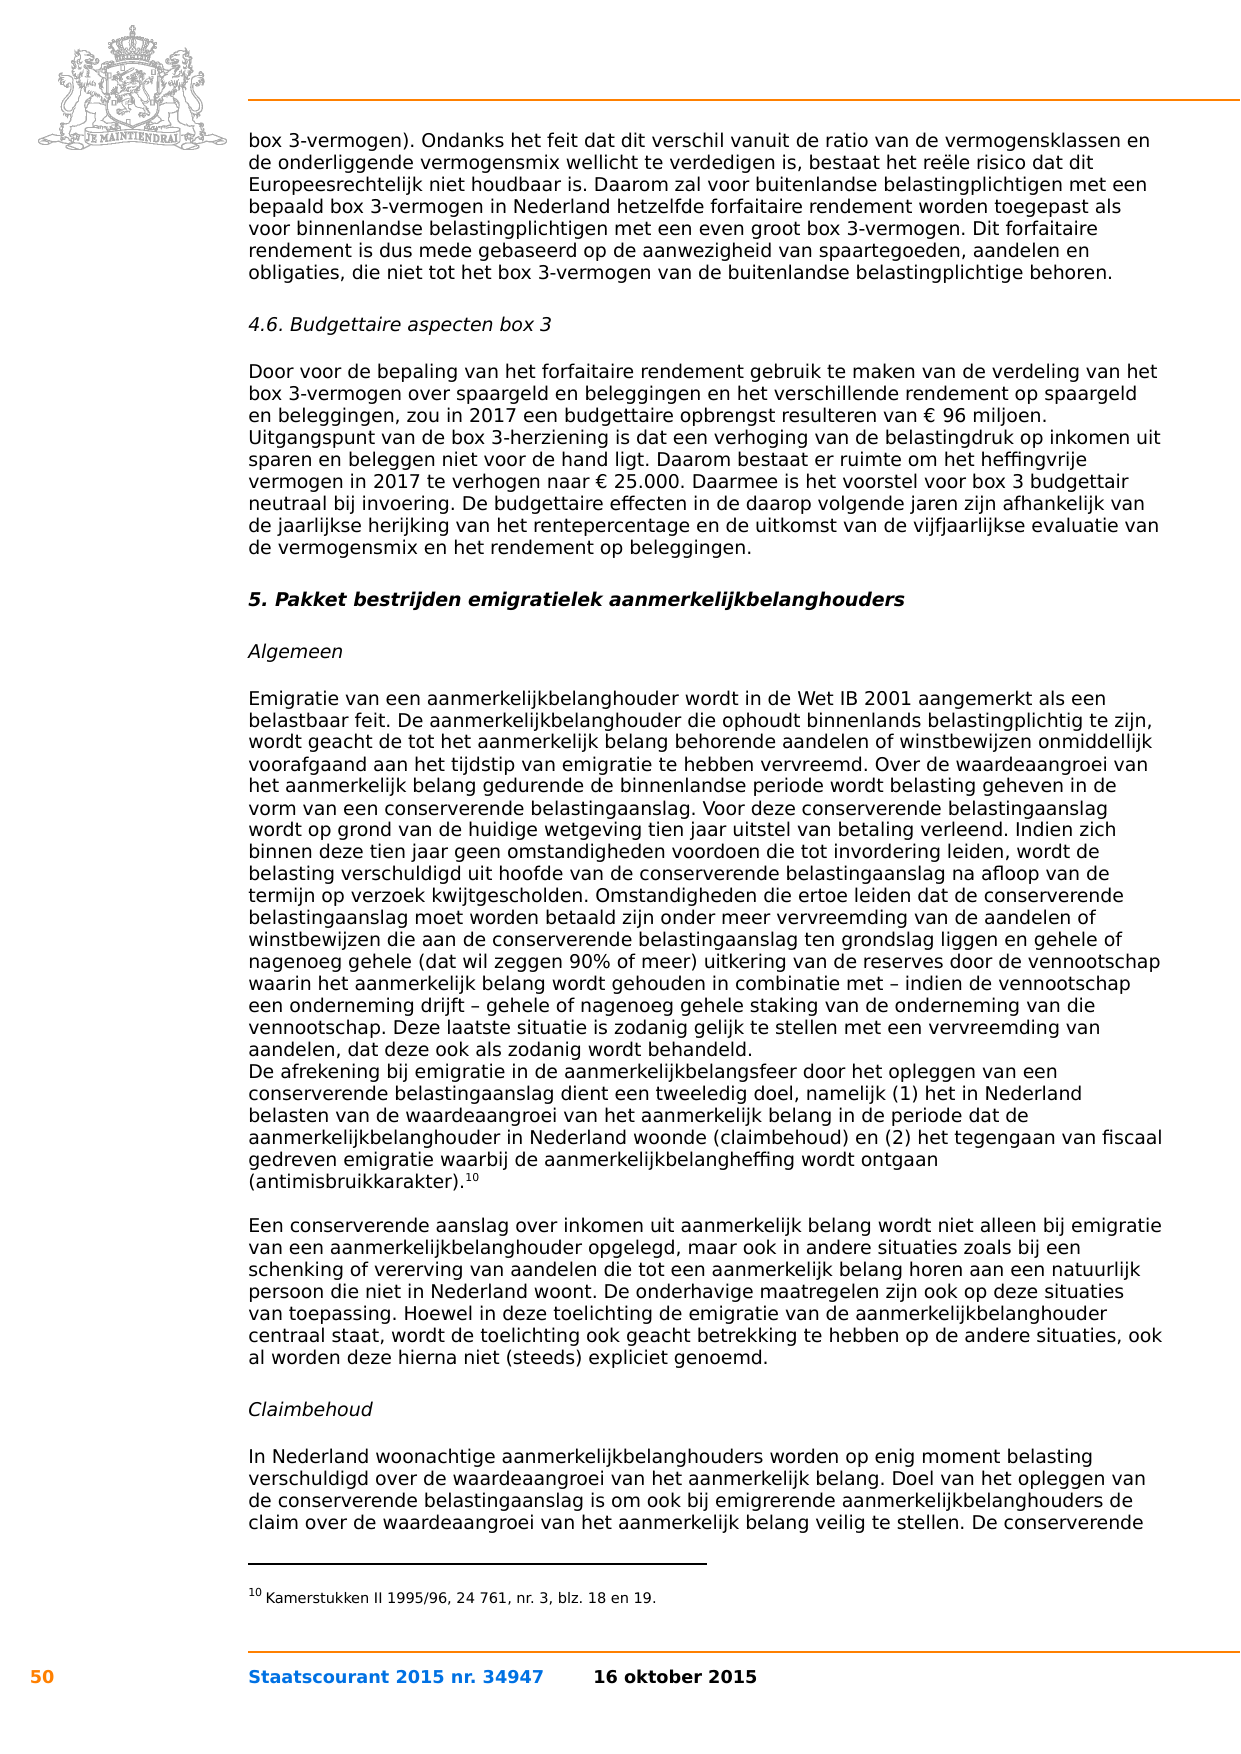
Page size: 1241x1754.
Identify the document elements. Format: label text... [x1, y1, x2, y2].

subtitle Claimbehoud [248, 1399, 1163, 1421]
text Emigratie van een aanmerkelijkbelanghouder wordt in de Wet IB 2001 aangemerkt als een belastbaar feit. De aanmerkelijkbelanghouder die ophoudt binnenlands belastingplichtig te zijn, wordt geacht de tot het aanmerkelijk belang behorende aandelen of winstbewijzen onmiddellijk voorafgaand aan het tijdstip van emigratie te hebben vervreemd. Over de waardeaangroei van het aanmerkelijk belang gedurende de binnenlandse periode wordt belasting geheven in de vorm van een conserverende belastingaanslag. Voor deze conserverende belastingaanslag wordt op grond van de huidige wetgeving tien jaar uitstel van betaling verleend. Indien zich binnen deze tien jaar geen omstandigheden voordoen die tot invordering leiden, wordt de belasting verschuldigd uit hoofde van de conserverende belastingaanslag na afloop van de termijn op verzoek kwijtgescholden. Omstandigheden die ertoe leiden dat de conserverende belastingaanslag moet worden betaald zijn onder meer vervreemding van de aandelen of winstbewijzen die aan de conserverende belastingaanslag ten grondslag liggen en gehele of nagenoeg gehele (dat wil zeggen 90% of meer) uitkering van de reserves door de vennootschap waarin het aanmerkelijk belang wordt gehouden in combinatie met – indien de vennootschap een onderneming drijft – gehele of nagenoeg gehele staking van de onderneming van die vennootschap. Deze laatste situatie is zodanig gelijk te stellen met een vervreemding van aandelen, dat deze ook als zodanig wordt behandeld. [248, 687, 1163, 1061]
subtitle Algemeen [248, 641, 1163, 662]
text Een conserverende aanslag over inkomen uit aanmerkelijk belang wordt niet alleen bij emigratie van een aanmerkelijkbelanghouder opgelegd, maar ook in andere situaties zoals bij een schenking of vererving van aandelen die tot een aanmerkelijk belang horen aan een natuurlijk persoon die niet in Nederland woont. De onderhavige maatregelen zijn ook op deze situaties van toepassing. Hoewel in deze toelichting de emigratie van de aanmerkelijkbelanghouder centraal staat, wordt de toelichting ook geacht betrekking te hebben op de andere situaties, ook al worden deze hierna niet (steeds) expliciet genoemd. [248, 1215, 1163, 1369]
subtitle 5. Pakket bestrijden emigratielek aanmerkelijkbelanghouders [248, 588, 1163, 611]
text In Nederland woonachtige aanmerkelijkbelanghouders worden op enig moment belasting verschuldigd over de waardeaangroei van het aanmerkelijk belang. Doel van het opleggen van de conserverende belastingaanslag is om ook bij emigrerende aanmerkelijkbelanghouders de claim over de waardeaangroei van het aanmerkelijk belang veilig te stellen. De conserverende [248, 1446, 1163, 1534]
subtitle 4.6. Budgettaire aspecten box 3 [248, 314, 1163, 336]
text Kamerstukken II 1995/96, 24 761, nr. 3, blz. 18 en 19. [248, 1586, 1163, 1608]
text box 3-vermogen). Ondanks het feit dat dit verschil vanuit de ratio van de vermogensklassen en de onderliggende vermogensmix wellicht te verdedigen is, bestaat het reële risico dat dit Europeesrechtelijk niet houdbaar is. Daarom zal voor buitenlandse belastingplichtigen met een bepaald box 3-vermogen in Nederland hetzelfde forfaitaire rendement worden toegepast als voor binnenlandse belastingplichtigen met een even groot box 3-vermogen. Dit forfaitaire rendement is dus mede gebaseerd op de aanwezigheid van spaartegoeden, aandelen en obligaties, die niet tot het box 3-vermogen van de buitenlandse belastingplichtige behoren. [248, 130, 1163, 284]
picture [38, 25, 227, 150]
text De afrekening bij emigratie in de aanmerkelijkbelangsfeer door het opleggen van een conserverende belastingaanslag dient een tweeledig doel, namelijk (1) het in Nederland belasten van de waardeaangroei van het aanmerkelijk belang in de periode dat de aanmerkelijkbelanghouder in Nederland woonde (claimbehoud) en (2) het tegengaan van fiscaal gedreven emigratie waarbij de aanmerkelijkbelangheffing wordt ontgaan (antimisbruikkarakter). [248, 1061, 1163, 1193]
text Door voor de bepaling van het forfaitaire rendement gebruik te maken van de verdeling van het box 3-vermogen over spaargeld en beleggingen en het verschillende rendement op spaargeld en beleggingen, zou in 2017 een budgettaire opbrengst resulteren van € 96 miljoen. Uitgangspunt van de box 3-herziening is dat een verhoging van de belastingdruk op inkomen uit sparen en beleggen niet voor de hand ligt. Daarom bestaat er ruimte om het heffingvrije vermogen in 2017 te verhogen naar € 25.000. Daarmee is het voorstel voor box 3 budgettair neutraal bij invoering. De budgettaire effecten in de daarop volgende jaren zijn afhankelijk van de jaarlijkse herijking van het rentepercentage en de uitkomst van de vijfjaarlijkse evaluatie van de vermogensmix en het rendement op beleggingen. [248, 361, 1163, 558]
